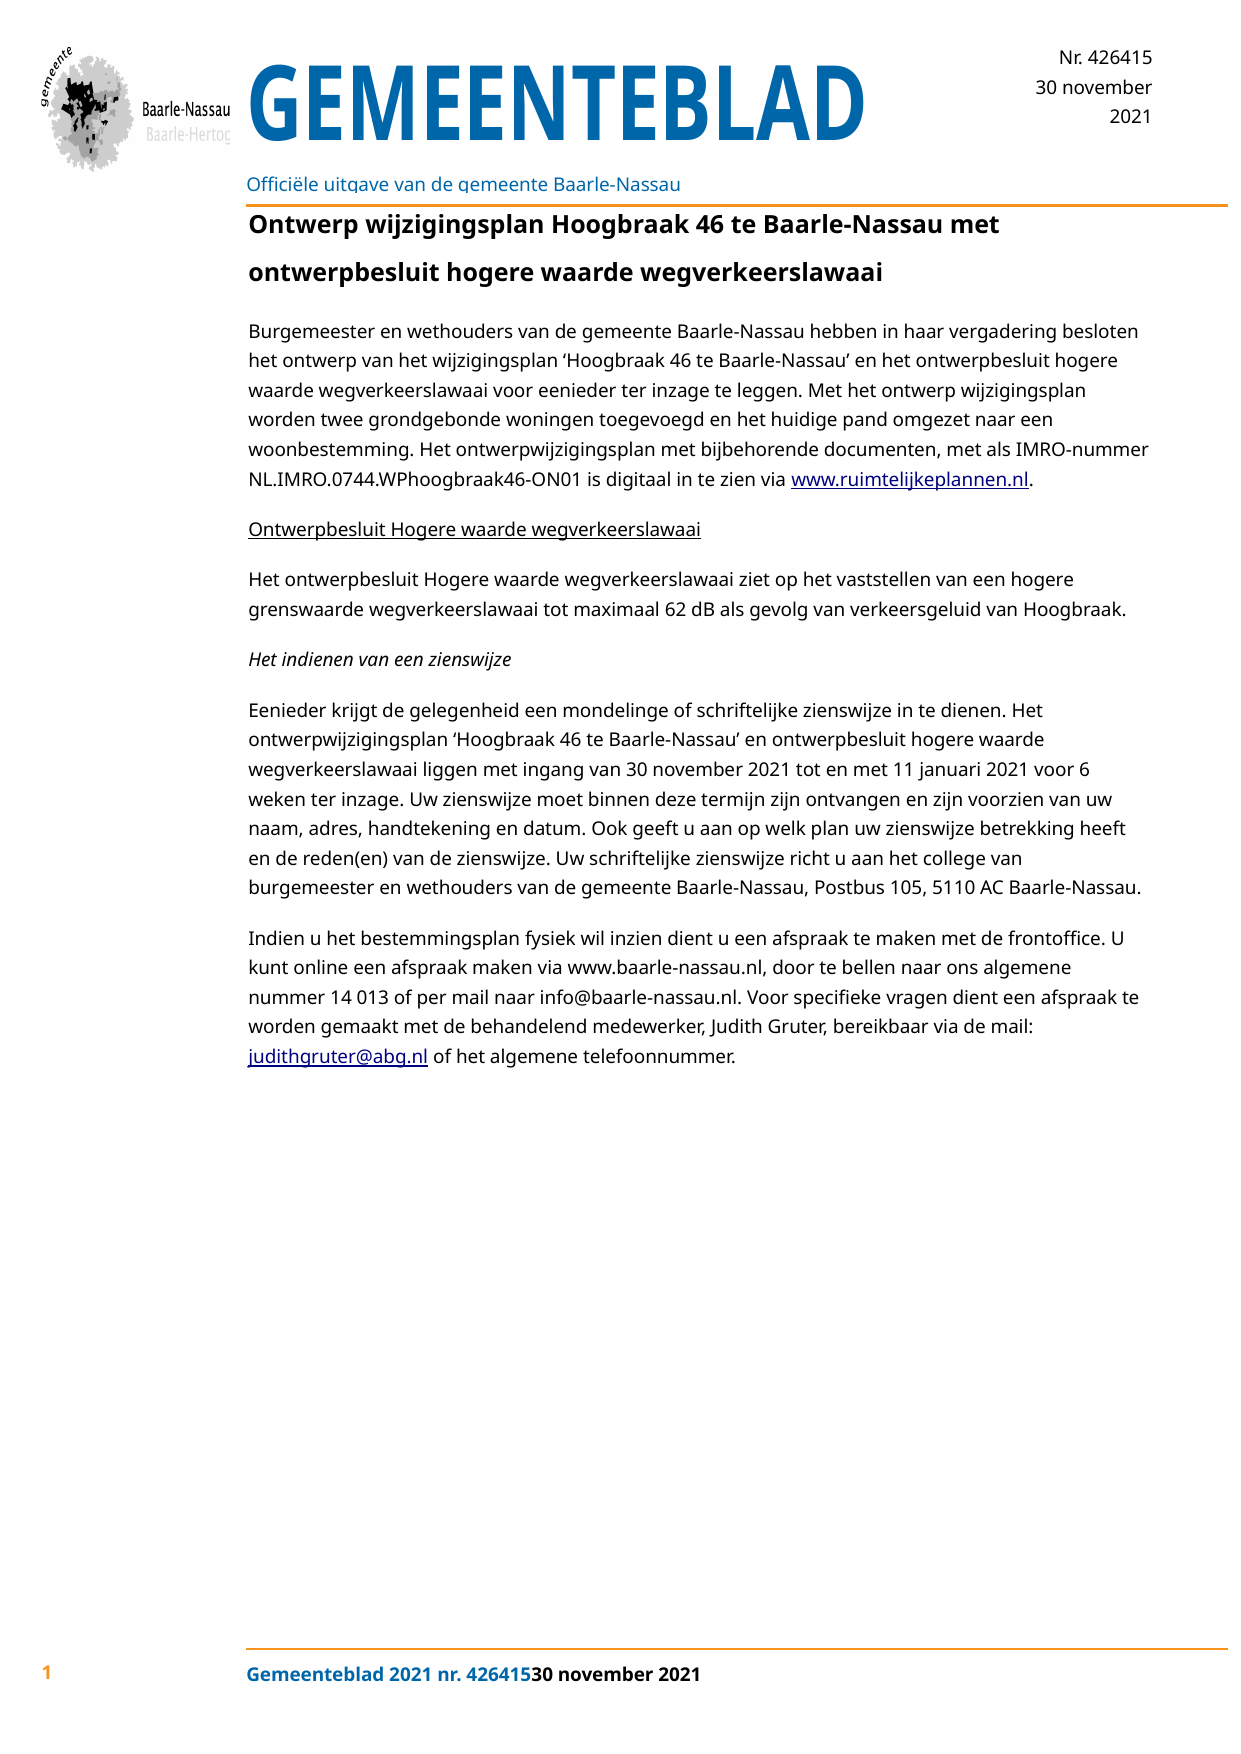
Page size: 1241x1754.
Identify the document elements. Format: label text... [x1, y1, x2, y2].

text Ontwerp wijzigingsplan Hoogbraak 46 te Baarle-Nassau met ontwerpbesluit hogere waarde wegverkeerslawaai [248, 207, 1152, 288]
text Indien u het bestemmingsplan fysiek wil inzien dient u een afspraak te maken met de frontoffice. U kunt online een afspraak maken via www.baarle-nassau.nl, door te bellen naar ons algemene nummer 14 013 of per mail naar info@baarle-nassau.nl. Voor specifieke vragen dient een afspraak te worden gemaakt met de behandelend medewerker, Judith Gruter, bereikbaar via de mail: judithgruter@abg.nl of het algemene telefoonnummer. [248, 925, 1152, 1069]
text Het indienen van een zienswijze [248, 647, 1152, 672]
text Ontwerpbesluit Hogere waarde wegverkeerslawaai [248, 516, 1152, 542]
text Burgemeester en wethouders van de gemeente Baarle-Nassau hebben in haar vergadering besloten het ontwerp van het wijzigingsplan ‘Hoogbraak 46 te Baarle-Nassau’ en het ontwerpbesluit hogere waarde wegverkeerslawaai voor eenieder ter inzage te leggen. Met het ontwerp wijzigingsplan worden twee grondgebonde woningen toegevoegd en het huidige pand omgezet naar een woonbestemming. Het ontwerpwijzigingsplan met bijbehorende documenten, met als IMRO-nummer NL.IMRO.0744.WPhoogbraak46-ON01 is digitaal in te zien via www.ruimtelijkeplannen.nl. [248, 318, 1152, 492]
picture [41, 47, 231, 172]
text Eenieder krijgt de gelegenheid een mondelinge of schriftelijke zienswijze in te dienen. Het ontwerpwijzigingsplan ‘Hoogbraak 46 te Baarle-Nassau’ en ontwerpbesluit hogere waarde wegverkeerslawaai liggen met ingang van 30 november 2021 tot en met 11 januari 2021 voor 6 weken ter inzage. Uw zienswijze moet binnen deze termijn zijn ontvangen en zijn voorzien van uw naam, adres, handtekening en datum. Ook geeft u aan op welk plan uw zienswijze betrekking heeft en de reden(en) van de zienswijze. Uw schriftelijke zienswijze richt u aan het college van burgemeester en wethouders van de gemeente Baarle-Nassau, Postbus 105, 5110 AC Baarle-Nassau. [248, 697, 1152, 900]
text Het ontwerpbesluit Hogere waarde wegverkeerslawaai ziet op het vaststellen van een hogere grenswaarde wegverkeerslawaai tot maximaal 62 dB als gevolg van verkeersgeluid van Hoogbraak. [248, 567, 1152, 622]
